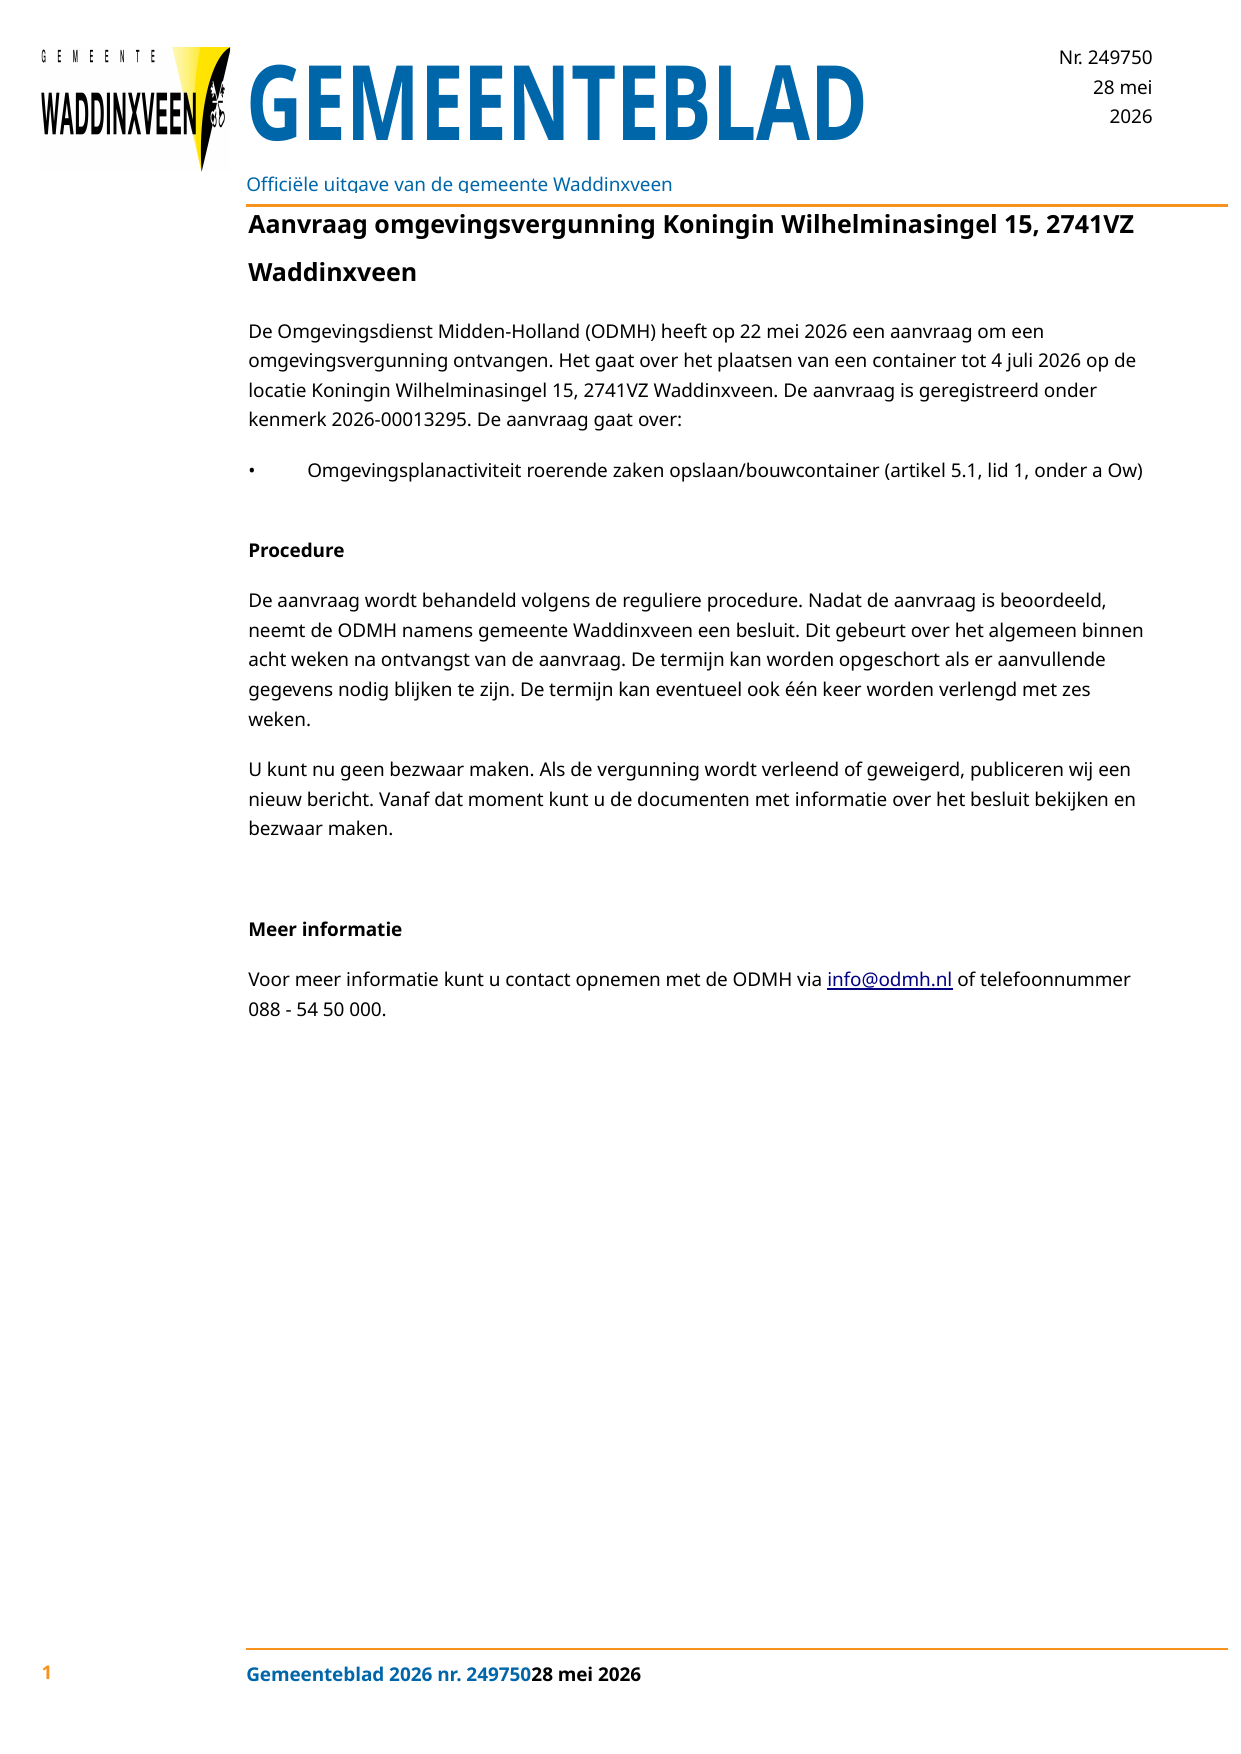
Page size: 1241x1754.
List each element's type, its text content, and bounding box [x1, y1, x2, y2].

picture [41, 47, 231, 172]
text Procedure [248, 537, 1152, 563]
text Voor meer informatie kunt u contact opnemen met de ODMH via info@odmh.nl of telefoonnummer 088 - 54 50 000. [248, 967, 1152, 1022]
text De aanvraag wordt behandeld volgens de reguliere procedure. Nadat de aanvraag is beoordeeld, neemt de ODMH namens gemeente Waddinxveen een besluit. Dit gebeurt over het algemeen binnen acht weken na ontvangst van de aanvraag. De termijn kan worden opgeschort als er aanvullende gegevens nodig blijken te zijn. De termijn kan eventueel ook één keer worden verlengd met zes weken. [248, 587, 1152, 732]
text Aanvraag omgevingsvergunning Koningin Wilhelminasingel 15, 2741VZ Waddinxveen [248, 207, 1152, 288]
list Omgevingsplanactiviteit roerende zaken opslaan/bouwcontainer (artikel 5.1, lid 1, onder a Ow) [248, 457, 1152, 483]
text U kunt nu geen bezwaar maken. Als de vergunning wordt verleend of geweigerd, publiceren wij een nieuw bericht. Vanaf dat moment kunt u de documenten met informatie over het besluit bekijken en bezwaar maken. [248, 756, 1152, 841]
text Meer informatie [248, 916, 1152, 942]
text De Omgevingsdienst Midden-Holland (ODMH) heeft op 22 mei 2026 een aanvraag om een omgevingsvergunning ontvangen. Het gaat over het plaatsen van een container tot 4 juli 2026 op de locatie Koningin Wilhelminasingel 15, 2741VZ Waddinxveen. De aanvraag is geregistreerd onder kenmerk 2026-00013295. De aanvraag gaat over: [248, 318, 1152, 432]
